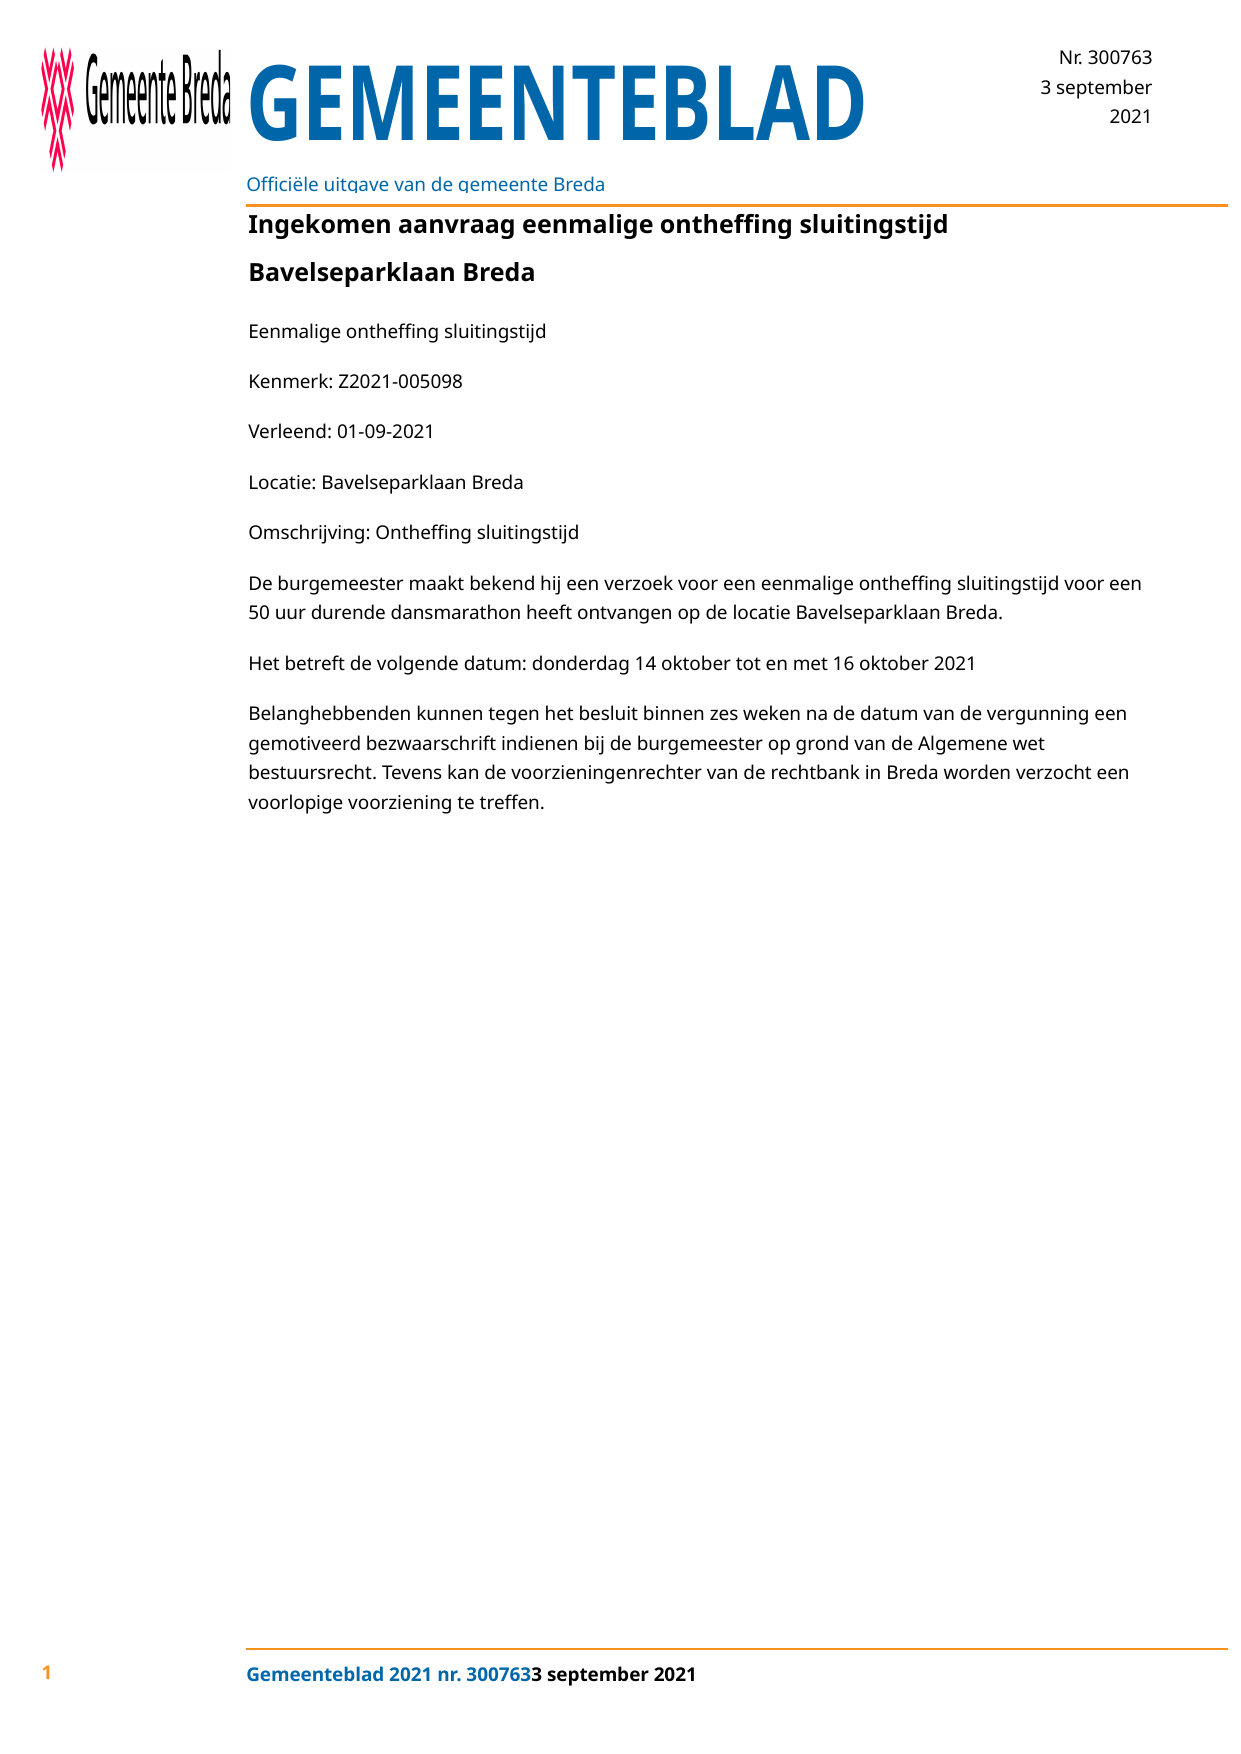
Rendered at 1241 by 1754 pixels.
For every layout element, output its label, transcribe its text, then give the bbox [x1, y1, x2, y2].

text De burgemeester maakt bekend hij een verzoek voor een eenmalige ontheffing sluitingstijd voor een 50 uur durende dansmarathon heeft ontvangen op de locatie Bavelseparklaan Breda. [248, 570, 1152, 625]
text Eenmalige ontheffing sluitingstijd [248, 318, 1152, 344]
text Belanghebbenden kunnen tegen het besluit binnen zes weken na de datum van de vergunning een gemotiveerd bezwaarschrift indienen bij de burgemeester op grond van de Algemene wet bestuursrecht. Tevens kan de voorzieningenrechter van de rechtbank in Breda worden verzocht een voorlopige voorziening te treffen. [248, 700, 1152, 815]
text Het betreft de volgende datum: donderdag 14 oktober tot en met 16 oktober 2021 [248, 650, 1152, 676]
text Kenmerk: Z2021-005098 [248, 368, 1152, 394]
text Ingekomen aanvraag eenmalige ontheffing sluitingstijd Bavelseparklaan Breda [248, 207, 1152, 288]
text Verleend: 01-09-2021 [248, 419, 1152, 444]
text Locatie: Bavelseparklaan Breda [248, 469, 1152, 495]
picture [41, 47, 231, 172]
text Omschrijving: Ontheffing sluitingstijd [248, 519, 1152, 545]
